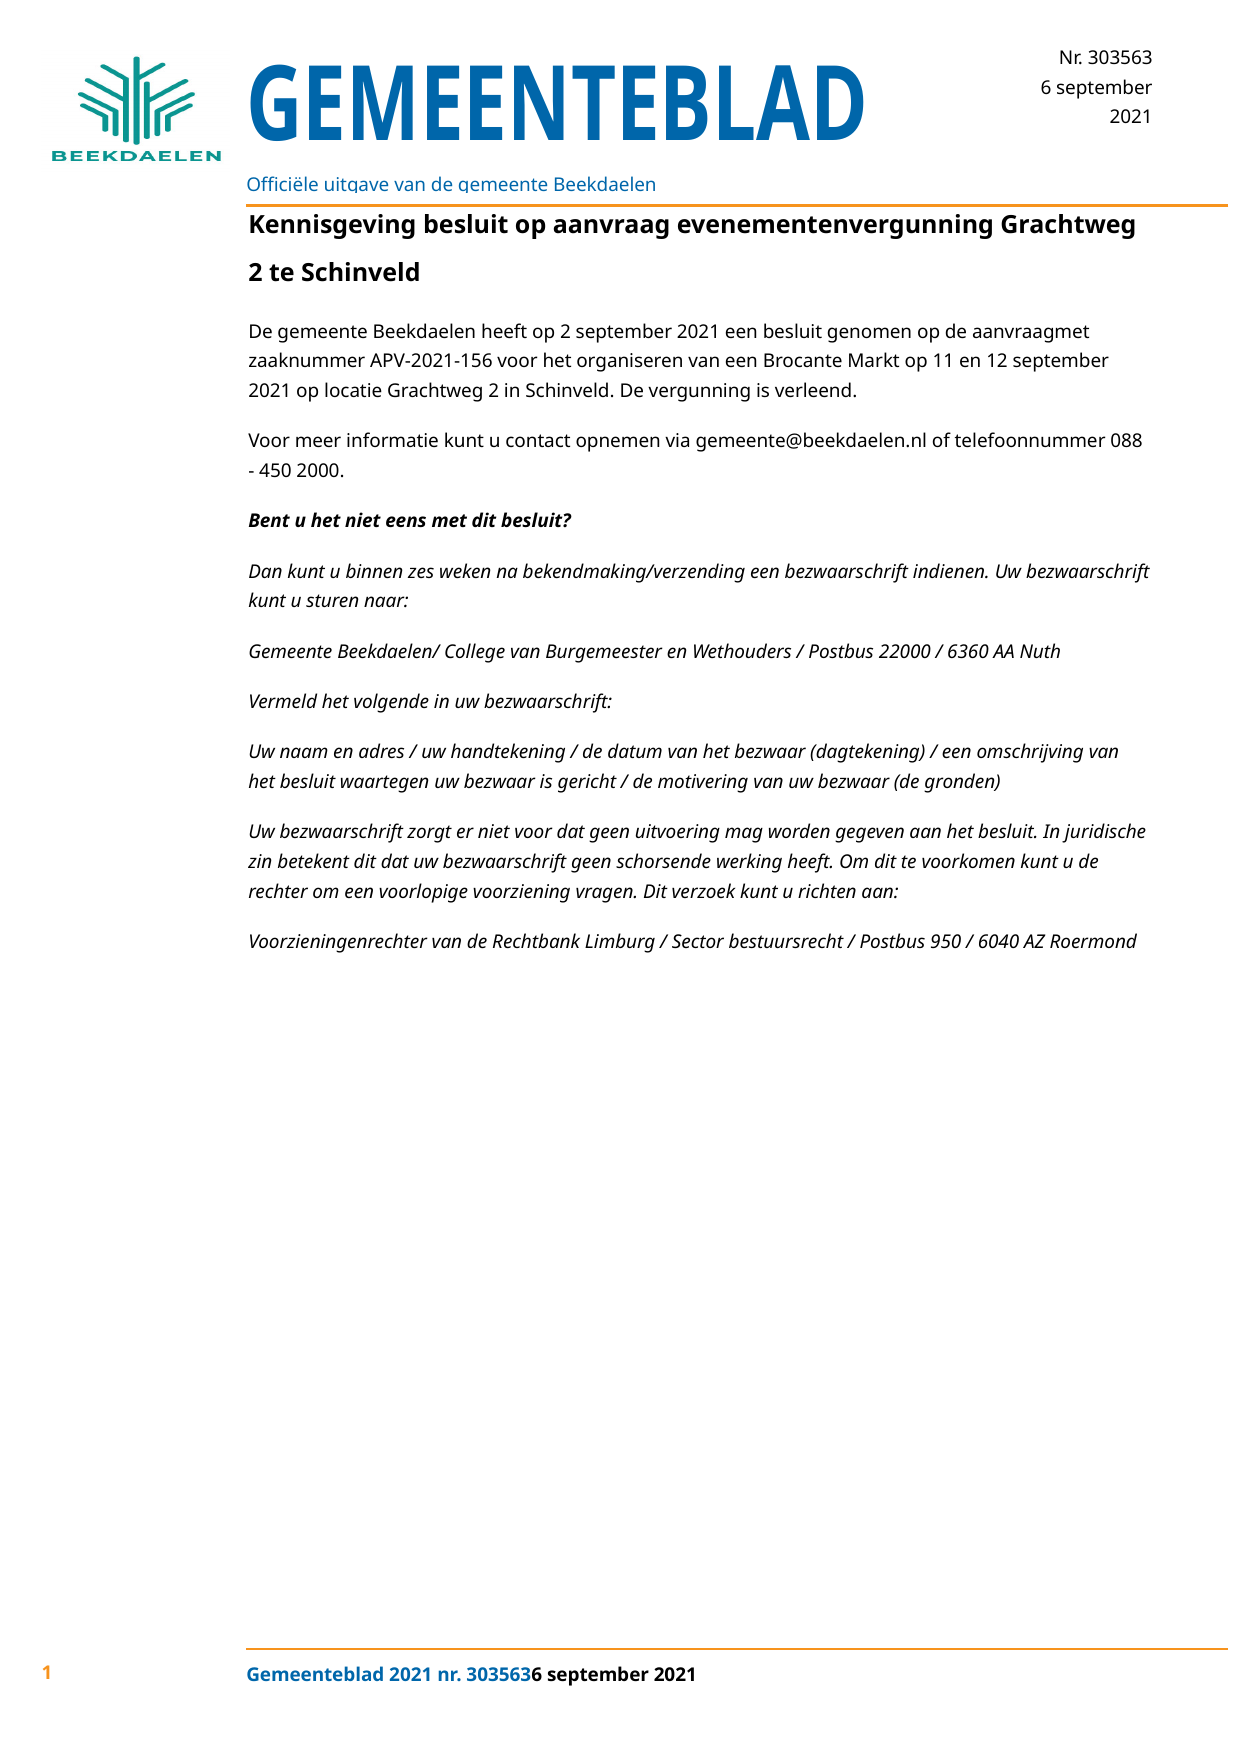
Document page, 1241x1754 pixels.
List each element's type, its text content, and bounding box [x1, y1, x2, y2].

picture [41, 47, 231, 172]
text Vermeld het volgende in uw bezwaarschrift: [248, 688, 1152, 714]
text Uw bezwaarschrift zorgt er niet voor dat geen uitvoering mag worden gegeven aan het besluit. In juridische zin betekent dit dat uw bezwaarschrift geen schorsende werking heeft. Om dit te voorkomen kunt u de rechter om een voorlopige voorziening vragen. Dit verzoek kunt u richten aan: [248, 819, 1152, 904]
text Bent u het niet eens met dit besluit? [248, 507, 1152, 533]
text Uw naam en adres / uw handtekening / de datum van het bezwaar (dagtekening) / een omschrijving van het besluit waartegen uw bezwaar is gericht / de motivering van uw bezwaar (de gronden) [248, 739, 1152, 794]
text De gemeente Beekdaelen heeft op 2 september 2021 een besluit genomen op de aanvraagmet zaaknummer APV-2021-156 voor het organiseren van een Brocante Markt op 11 en 12 september 2021 op locatie Grachtweg 2 in Schinveld. De vergunning is verleend. [248, 318, 1152, 403]
text Gemeente Beekdaelen/ College van Burgemeester en Wethouders / Postbus 22000 / 6360 AA Nuth [248, 638, 1152, 664]
text Voor meer informatie kunt u contact opnemen via gemeente@beekdaelen.nl of telefoonnummer 088 - 450 2000. [248, 427, 1152, 483]
text Dan kunt u binnen zes weken na bekendmaking/verzending een bezwaarschrift indienen. Uw bezwaarschrift kunt u sturen naar: [248, 558, 1152, 613]
text Voorzieningenrechter van de Rechtbank Limburg / Sector bestuursrecht / Postbus 950 / 6040 AZ Roermond [248, 928, 1152, 954]
text Kennisgeving besluit op aanvraag evenementenvergunning Grachtweg 2 te Schinveld [248, 207, 1152, 288]
